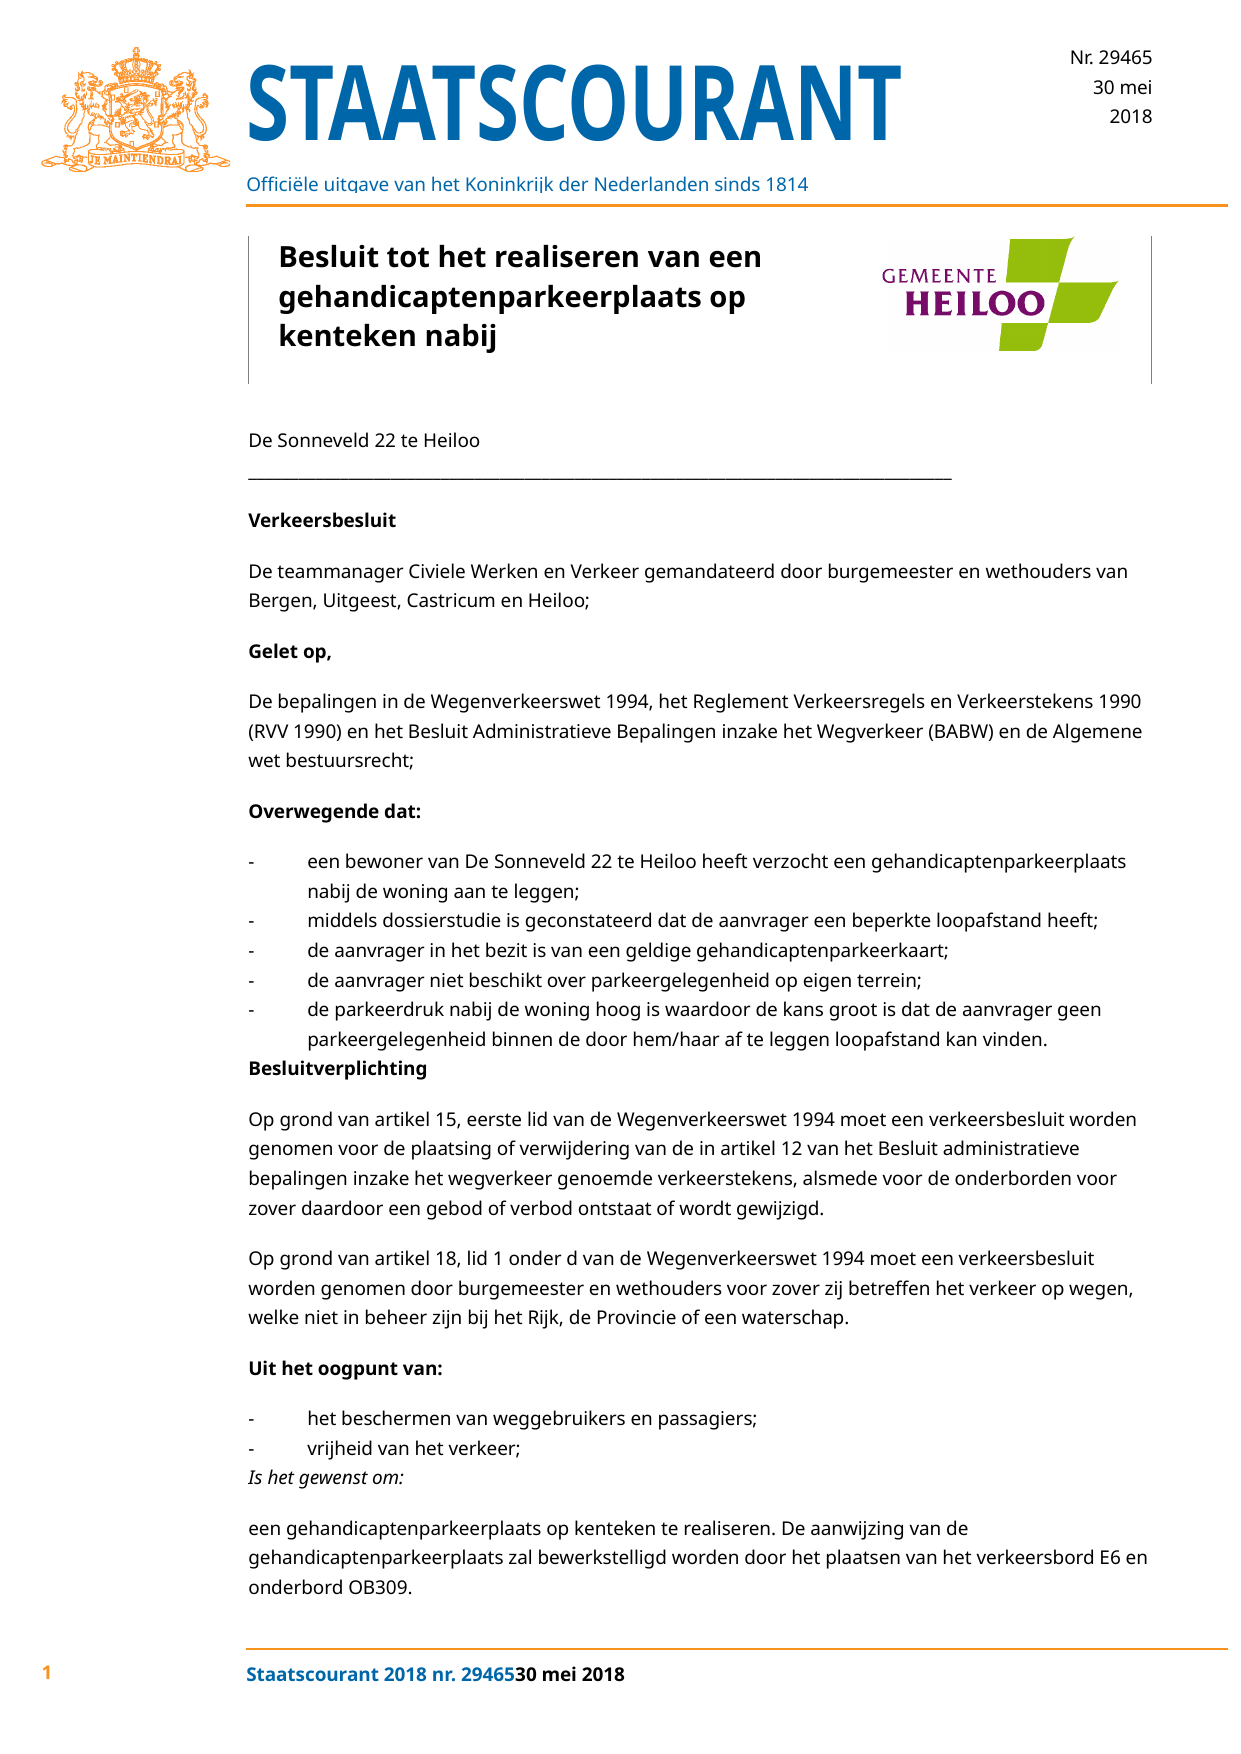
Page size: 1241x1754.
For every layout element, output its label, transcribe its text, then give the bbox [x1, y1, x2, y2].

picture [882, 236, 1119, 351]
list de parkeerdruk nabij de woning hoog is waardoor de kans groot is dat de aanvrager geen parkeergelegenheid binnen de door hem/haar af te leggen loopafstand kan vinden. [248, 996, 1152, 1052]
list de aanvrager niet beschikt over parkeergelegenheid op eigen terrein; [248, 967, 1152, 992]
picture [41, 47, 231, 172]
list het beschermen van weggebruikers en passagiers; [248, 1405, 1152, 1431]
list een bewoner van De Sonneveld 22 te Heiloo heeft verzocht een gehandicaptenparkeerplaats nabij de woning aan te leggen; [248, 848, 1152, 904]
text Verkeersbesluit [248, 508, 1152, 533]
table_header Besluit tot het realiseren van een gehandicaptenparkeerplaats op kenteken nabij [249, 236, 850, 384]
text De teammanager Civiele Werken en Verkeer gemandateerd door burgemeester en wethouders van Bergen, Uitgeest, Castricum en Heiloo; [248, 558, 1152, 613]
text De bepalingen in de Wegenverkeerswet 1994, het Reglement Verkeersregels en Verkeerstekens 1990 (RVV 1990) en het Besluit Administratieve Bepalingen inzake het Wegverkeer (BABW) en de Algemene wet bestuursrecht; [248, 688, 1152, 773]
text Besluitverplichting [248, 1056, 1152, 1081]
list middels dossierstudie is geconstateerd dat de aanvrager een beperkte loopafstand heeft; [248, 908, 1152, 933]
list de aanvrager in het bezit is van een geldige gehandicaptenparkeerkaart; [248, 937, 1152, 963]
text Uit het oogpunt van: [248, 1355, 1152, 1380]
table_header [850, 236, 1151, 384]
text Gelet op, [248, 638, 1152, 664]
text een gehandicaptenparkeerplaats op kenteken te realiseren. De aanwijzing van de gehandicaptenparkeerplaats zal bewerkstelligd worden door het plaatsen van het verkeersbord E6 en onderbord OB309. [248, 1515, 1152, 1599]
text De Sonneveld 22 te Heiloo ____________________________________________________________________________________ [248, 428, 1152, 483]
text Op grond van artikel 15, eerste lid van de Wegenverkeerswet 1994 moet een verkeersbesluit worden genomen voor de plaatsing of verwijdering van de in artikel 12 van het Besluit administratieve bepalingen inzake het wegverkeer genoemde verkeerstekens, alsmede voor de onderborden voor zover daardoor een gebod of verbod ontstaat of wordt gewijzigd. [248, 1106, 1152, 1220]
text Overwegende dat: [248, 798, 1152, 824]
list vrijheid van het verkeer; [248, 1435, 1152, 1460]
text Op grond van artikel 18, lid 1 onder d van de Wegenverkeerswet 1994 moet een verkeersbesluit worden genomen door burgemeester en wethouders voor zover zij betreffen het verkeer op wegen, welke niet in beheer zijn bij het Rijk, de Provincie of een waterschap. [248, 1245, 1152, 1330]
text Is het gewenst om: [248, 1464, 1152, 1490]
